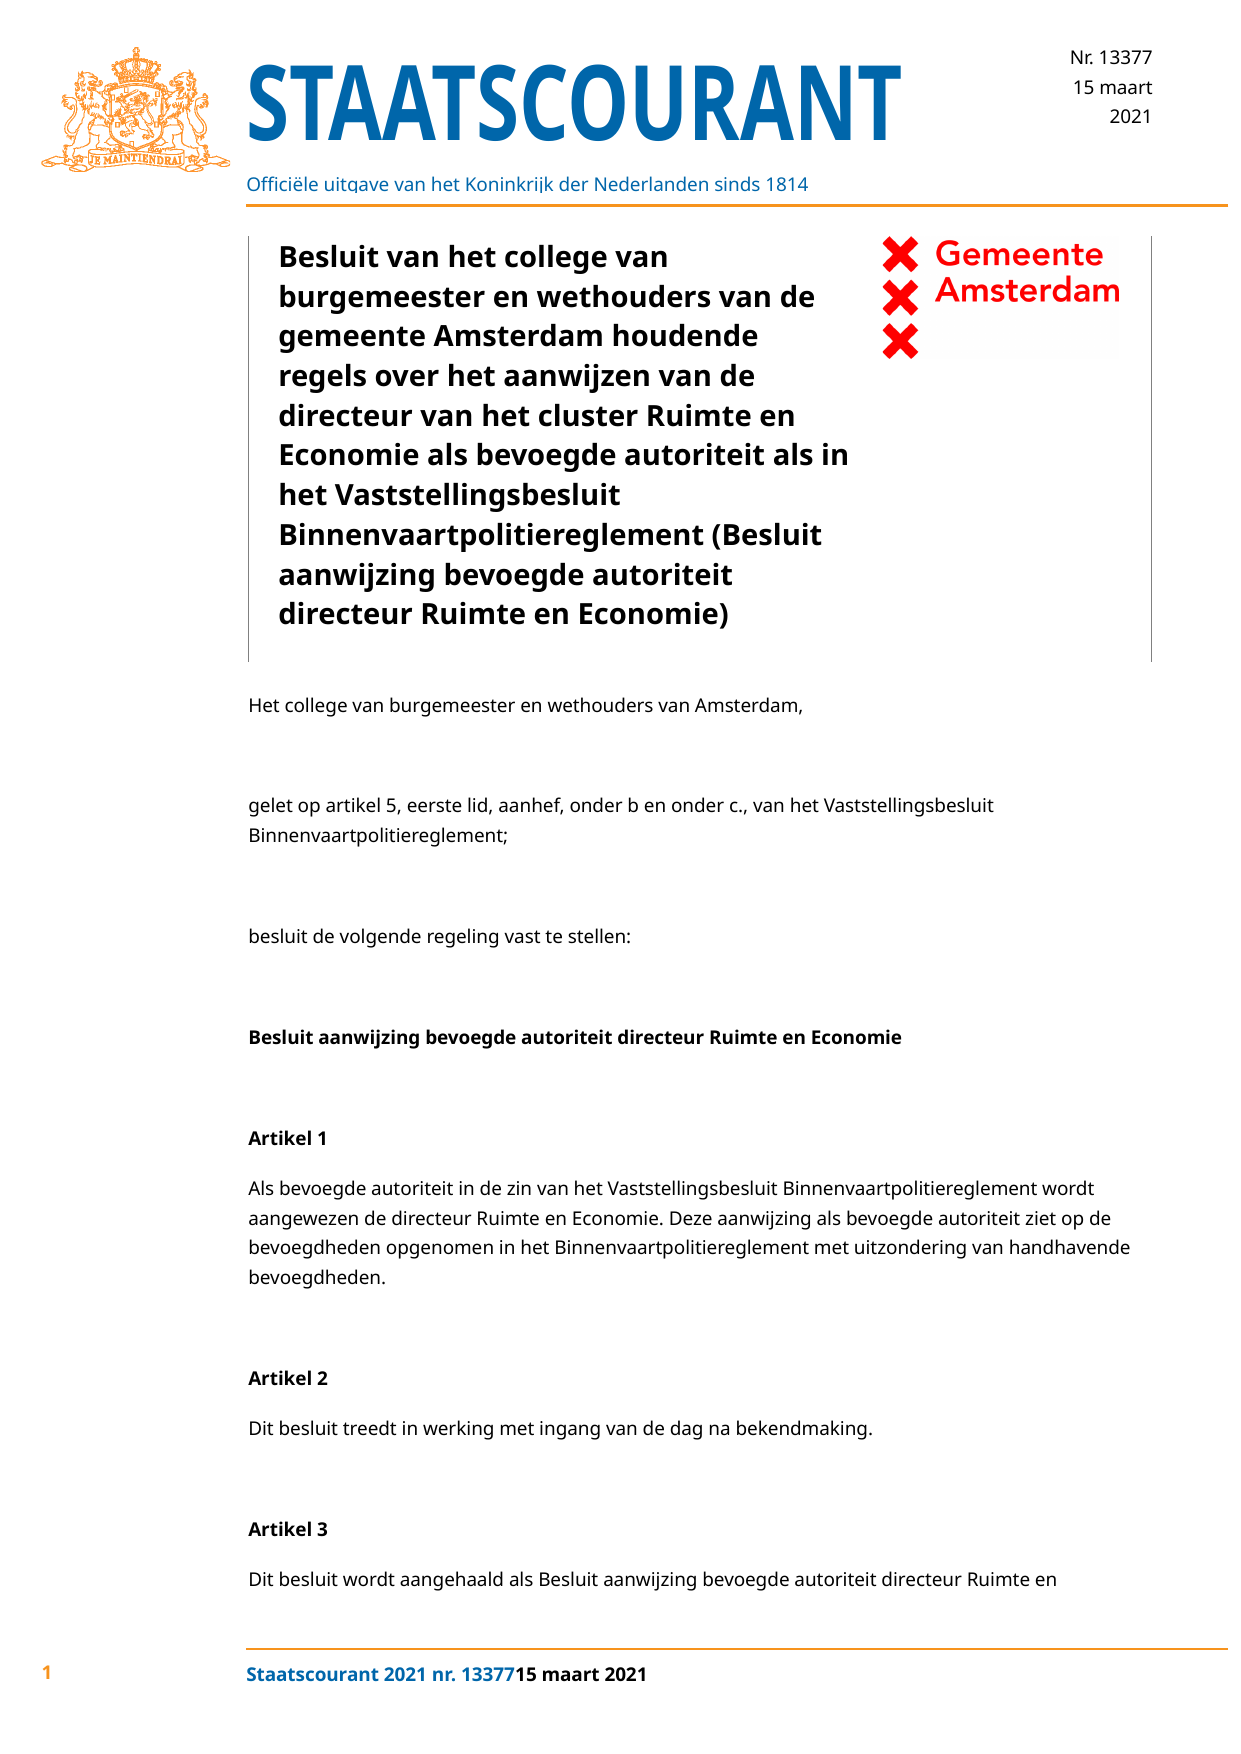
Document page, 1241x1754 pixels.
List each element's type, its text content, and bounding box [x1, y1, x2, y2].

text Artikel 1 [248, 1125, 1152, 1150]
table_header [850, 236, 1151, 662]
text Het college van burgemeester en wethouders van Amsterdam, [248, 692, 1152, 717]
text Dit besluit treedt in werking met ingang van de dag na bekendmaking. [248, 1415, 1152, 1441]
picture [41, 47, 231, 172]
table_header Besluit van het college van burgemeester en wethouders van de gemeente Amsterdam houdende regels over het aanwijzen van de directeur van het cluster Ruimte en Economie als bevoegde autoriteit als in het Vaststellingsbesluit Binnenvaartpolitiereglement (Besluit aanwijzing bevoegde autoriteit directeur Ruimte en Economie) [249, 236, 850, 662]
text gelet op artikel 5, eerste lid, aanhef, onder b en onder c., van het Vaststellingsbesluit Binnenvaartpolitiereglement; [248, 793, 1152, 848]
text Als bevoegde autoriteit in de zin van het Vaststellingsbesluit Binnenvaartpolitiereglement wordt aangewezen de directeur Ruimte en Economie. Deze aanwijzing als bevoegde autoriteit ziet op de bevoegdheden opgenomen in het Binnenvaartpolitiereglement met uitzondering van handhavende bevoegdheden. [248, 1175, 1152, 1289]
text Besluit aanwijzing bevoegde autoriteit directeur Ruimte en Economie [248, 1024, 1152, 1049]
picture [882, 236, 1119, 359]
text Artikel 3 [248, 1516, 1152, 1542]
text Artikel 2 [248, 1365, 1152, 1390]
text Dit besluit wordt aangehaald als Besluit aanwijzing bevoegde autoriteit directeur Ruimte en [248, 1566, 1152, 1592]
text besluit de volgende regeling vast te stellen: [248, 923, 1152, 949]
